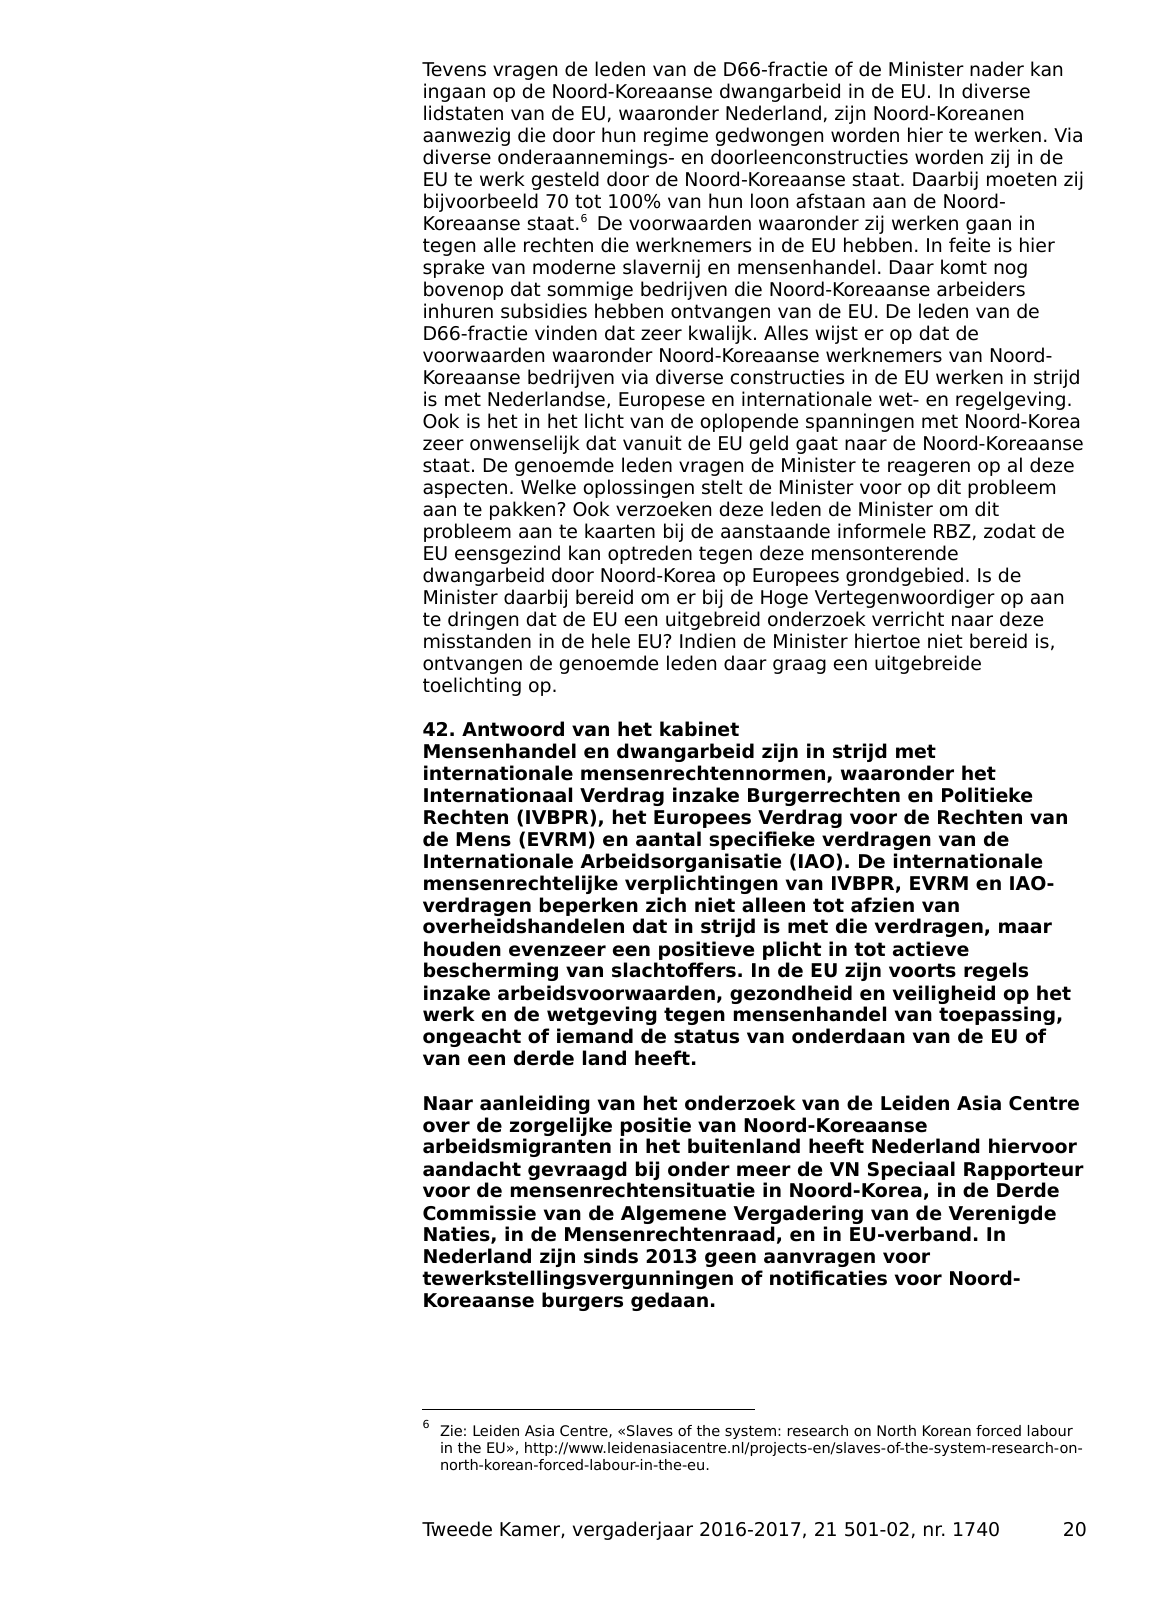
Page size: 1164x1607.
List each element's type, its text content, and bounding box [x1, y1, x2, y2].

text Mensenhandel en dwangarbeid zijn in strijd met internationale mensenrechtennormen, waaronder het Internationaal Verdrag inzake Burgerrechten en Politieke Rechten (IVBPR), het Europees Verdrag voor de Rechten van de Mens (EVRM) en aantal specifieke verdragen van de Internationale Arbeidsorganisatie (IAO). De internationale mensenrechtelijke verplichtingen van IVBPR, EVRM en IAO-verdragen beperken zich niet alleen tot afzien van overheidshandelen dat in strijd is met die verdragen, maar houden evenzeer een positieve plicht in tot actieve bescherming van slachtoffers. In de EU zijn voorts regels inzake arbeidsvoorwaarden, gezondheid en veiligheid op het werk en de wetgeving tegen mensenhandel van toepassing, ongeacht of iemand de status van onderdaan van de EU of van een derde land heeft. [422, 741, 1087, 1070]
text Tevens vragen de leden van de D66-fractie of de Minister nader kan ingaan op de Noord-Koreaanse dwangarbeid in de EU. In diverse lidstaten van de EU, waaronder Nederland, zijn Noord-Koreanen aanwezig die door hun regime gedwongen worden hier te werken. Via diverse onderaannemings- en doorleenconstructies worden zij in de EU te werk gesteld door de Noord-Koreaanse staat. Daarbij moeten zij bijvoorbeeld 70 tot 100% van hun loon afstaan aan de Noord-Koreaanse staat. De voorwaarden waaronder zij werken gaan in tegen alle rechten die werknemers in de EU hebben. In feite is hier sprake van moderne slavernij en mensenhandel. Daar komt nog bovenop dat sommige bedrijven die Noord-Koreaanse arbeiders inhuren subsidies hebben ontvangen van de EU. De leden van de D66-fractie vinden dat zeer kwalijk. Alles wijst er op dat de voorwaarden waaronder Noord-Koreaanse werknemers van Noord-Koreaanse bedrijven via diverse constructies in de EU werken in strijd is met Nederlandse, Europese en internationale wet- en regelgeving. Ook is het in het licht van de oplopende spanningen met Noord-Korea zeer onwenselijk dat vanuit de EU geld gaat naar de Noord-Koreaanse staat. De genoemde leden vragen de Minister te reageren op al deze aspecten. Welke oplossingen stelt de Minister voor op dit probleem aan te pakken? Ook verzoeken deze leden de Minister om dit probleem aan te kaarten bij de aanstaande informele RBZ, zodat de EU eensgezind kan optreden tegen deze mensonterende dwangarbeid door Noord-Korea op Europees grondgebied. Is de Minister daarbij bereid om er bij de Hoge Vertegenwoordiger op aan te dringen dat de EU een uitgebreid onderzoek verricht naar deze misstanden in de hele EU? Indien de Minister hiertoe niet bereid is, ontvangen de genoemde leden daar graag een uitgebreide toelichting op. [422, 59, 1087, 696]
text Zie: Leiden Asia Centre, «Slaves of the system: research on North Korean forced labour in the EU», http://www.leidenasiacentre.nl/projects-en/slaves-of-the-system-research-on-north-korean-forced-labour-in-the-eu. [422, 1418, 1087, 1474]
text 42. Antwoord van het kabinet [422, 719, 1087, 741]
text Naar aanleiding van het onderzoek van de Leiden Asia Centre over de zorgelijke positie van Noord-Koreaanse arbeidsmigranten in het buitenland heeft Nederland hiervoor aandacht gevraagd bij onder meer de VN Speciaal Rapporteur voor de mensenrechtensituatie in Noord-Korea, in de Derde Commissie van de Algemene Vergadering van de Verenigde Naties, in de Mensenrechtenraad, en in EU-verband. In Nederland zijn sinds 2013 geen aanvragen voor tewerkstellingsvergunningen of notificaties voor Noord-Koreaanse burgers gedaan. [422, 1092, 1087, 1312]
